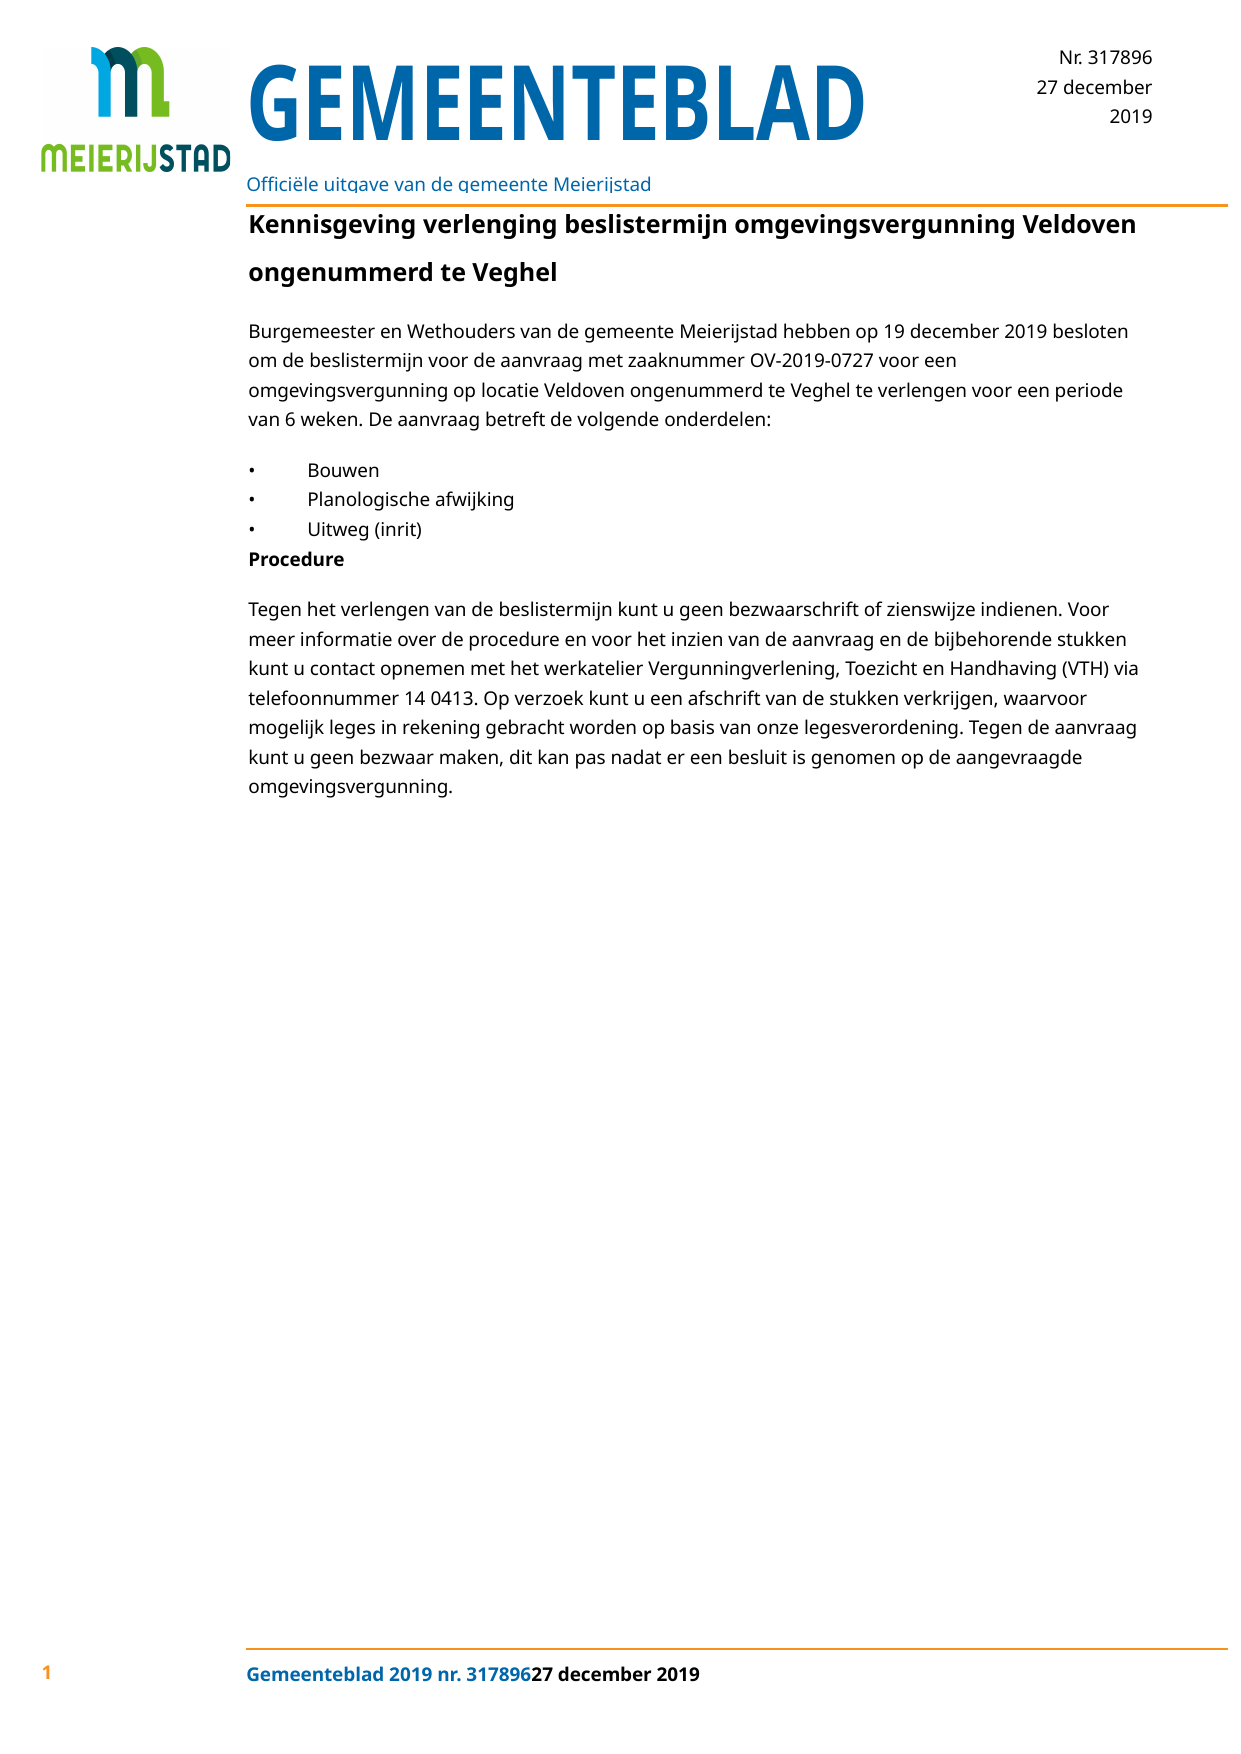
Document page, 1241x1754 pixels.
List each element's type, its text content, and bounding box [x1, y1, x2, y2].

text Procedure [248, 546, 1152, 572]
list Uitweg (inrit) [248, 516, 1152, 542]
text Tegen het verlengen van de beslistermijn kunt u geen bezwaarschrift of zienswijze indienen. Voor meer informatie over de procedure en voor het inzien van de aanvraag en de bijbehorende stukken kunt u contact opnemen met het werkatelier Vergunningverlening, Toezicht en Handhaving (VTH) via telefoonnummer 14 0413. Op verzoek kunt u een afschrift van de stukken verkrijgen, waarvoor mogelijk leges in rekening gebracht worden op basis van onze legesverordening. Tegen de aanvraag kunt u geen bezwaar maken, dit kan pas nadat er een besluit is genomen op de aangevraagde omgevingsvergunning. [248, 596, 1152, 799]
picture [41, 47, 231, 172]
text Burgemeester en Wethouders van de gemeente Meierijstad hebben op 19 december 2019 besloten om de beslistermijn voor de aanvraag met zaaknummer OV-2019-0727 voor een omgevingsvergunning op locatie Veldoven ongenummerd te Veghel te verlengen voor een periode van 6 weken. De aanvraag betreft de volgende onderdelen: [248, 318, 1152, 432]
list Bouwen [248, 457, 1152, 483]
list Planologische afwijking [248, 487, 1152, 512]
text Kennisgeving verlenging beslistermijn omgevingsvergunning Veldoven ongenummerd te Veghel [248, 207, 1152, 288]
